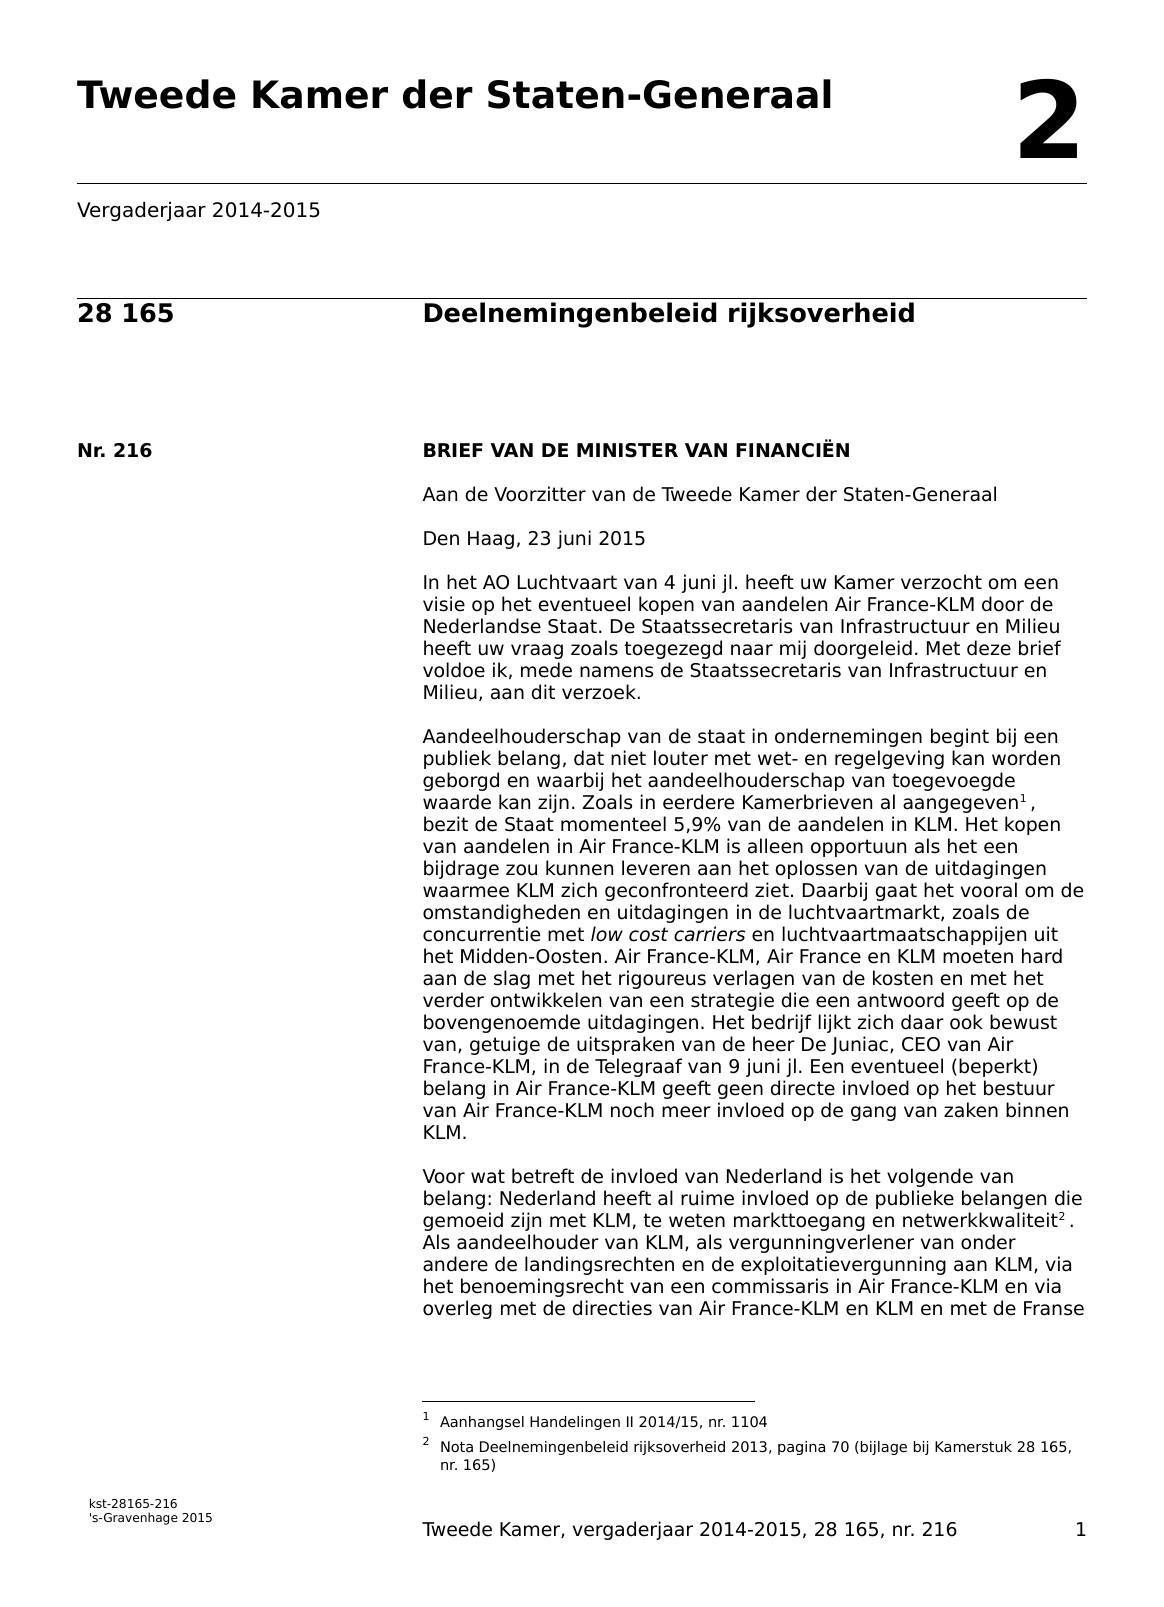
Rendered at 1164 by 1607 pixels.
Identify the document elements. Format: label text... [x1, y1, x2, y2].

text In het AO Luchtvaart van 4 juni jl. heeft uw Kamer verzocht om een visie op het eventueel kopen van aandelen Air France-KLM door de Nederlandse Staat. De Staatssecretaris van Infrastructuur en Milieu heeft uw vraag zoals toegezegd naar mij doorgeleid. Met deze brief voldoe ik, mede namens de Staatssecretaris van Infrastructuur en Milieu, aan dit verzoek. [422, 572, 1087, 704]
text kst-28165-216 [88, 1497, 323, 1511]
subtitle 28 165 Deelnemingenbeleid rijksoverheid [77, 299, 1087, 329]
text Aandeelhouderschap van de staat in ondernemingen begint bij een publiek belang, dat niet louter met wet- en regelgeving kan worden geborgd en waarbij het aandeelhouderschap van toegevoegde waarde kan zijn. Zoals in eerdere Kamerbrieven al aangegeven, bezit de Staat momenteel 5,9% van de aandelen in KLM. Het kopen van aandelen in Air France-KLM is alleen opportuun als het een bijdrage zou kunnen leveren aan het oplossen van de uitdagingen waarmee KLM zich geconfronteerd ziet. Daarbij gaat het vooral om de omstandigheden en uitdagingen in de luchtvaartmarkt, zoals de concurrentie met low cost carriers en luchtvaartmaatschappijen uit het Midden-Oosten. Air France-KLM, Air France en KLM moeten hard aan de slag met het rigoureus verlagen van de kosten en met het verder ontwikkelen van een strategie die een antwoord geeft op de bovengenoemde uitdagingen. Het bedrijf lijkt zich daar ook bewust van, getuige de uitspraken van de heer De Juniac, CEO van Air France-KLM, in de Telegraaf van 9 juni jl. Een eventueel (beperkt) belang in Air France-KLM geeft geen directe invloed op het bestuur van Air France-KLM noch meer invloed op de gang van zaken binnen KLM. [422, 726, 1087, 1144]
text Den Haag, 23 juni 2015 [422, 528, 1087, 550]
table_header 2 [886, 59, 1087, 183]
text 's-Gravenhage 2015 [88, 1511, 323, 1525]
table_cell Vergaderjaar 2014-2015 [77, 184, 1087, 298]
text Voor wat betreft de invloed van Nederland is het volgende van belang: Nederland heeft al ruime invloed op de publieke belangen die gemoeid zijn met KLM, te weten markttoegang en netwerkkwaliteit. Als aandeelhouder van KLM, als vergunningverlener van onder andere de landingsrechten en de exploitatievergunning aan KLM, via het benoemingsrecht van een commissaris in Air France-KLM en via overleg met de directies van Air France-KLM en KLM en met de Franse [422, 1166, 1087, 1320]
text Aanhangsel Handelingen II 2014/15, nr. 1104 [422, 1410, 1087, 1432]
table_header Tweede Kamer der Staten-Generaal [77, 59, 886, 183]
subtitle Nr. 216 BRIEF VAN DE MINISTER VAN FINANCIËN [77, 440, 1087, 462]
text Aan de Voorzitter van de Tweede Kamer der Staten-Generaal [422, 484, 1087, 506]
text Nota Deelnemingenbeleid rijksoverheid 2013, pagina 70 (bijlage bij Kamerstuk 28 165, nr. 165) [422, 1435, 1087, 1474]
